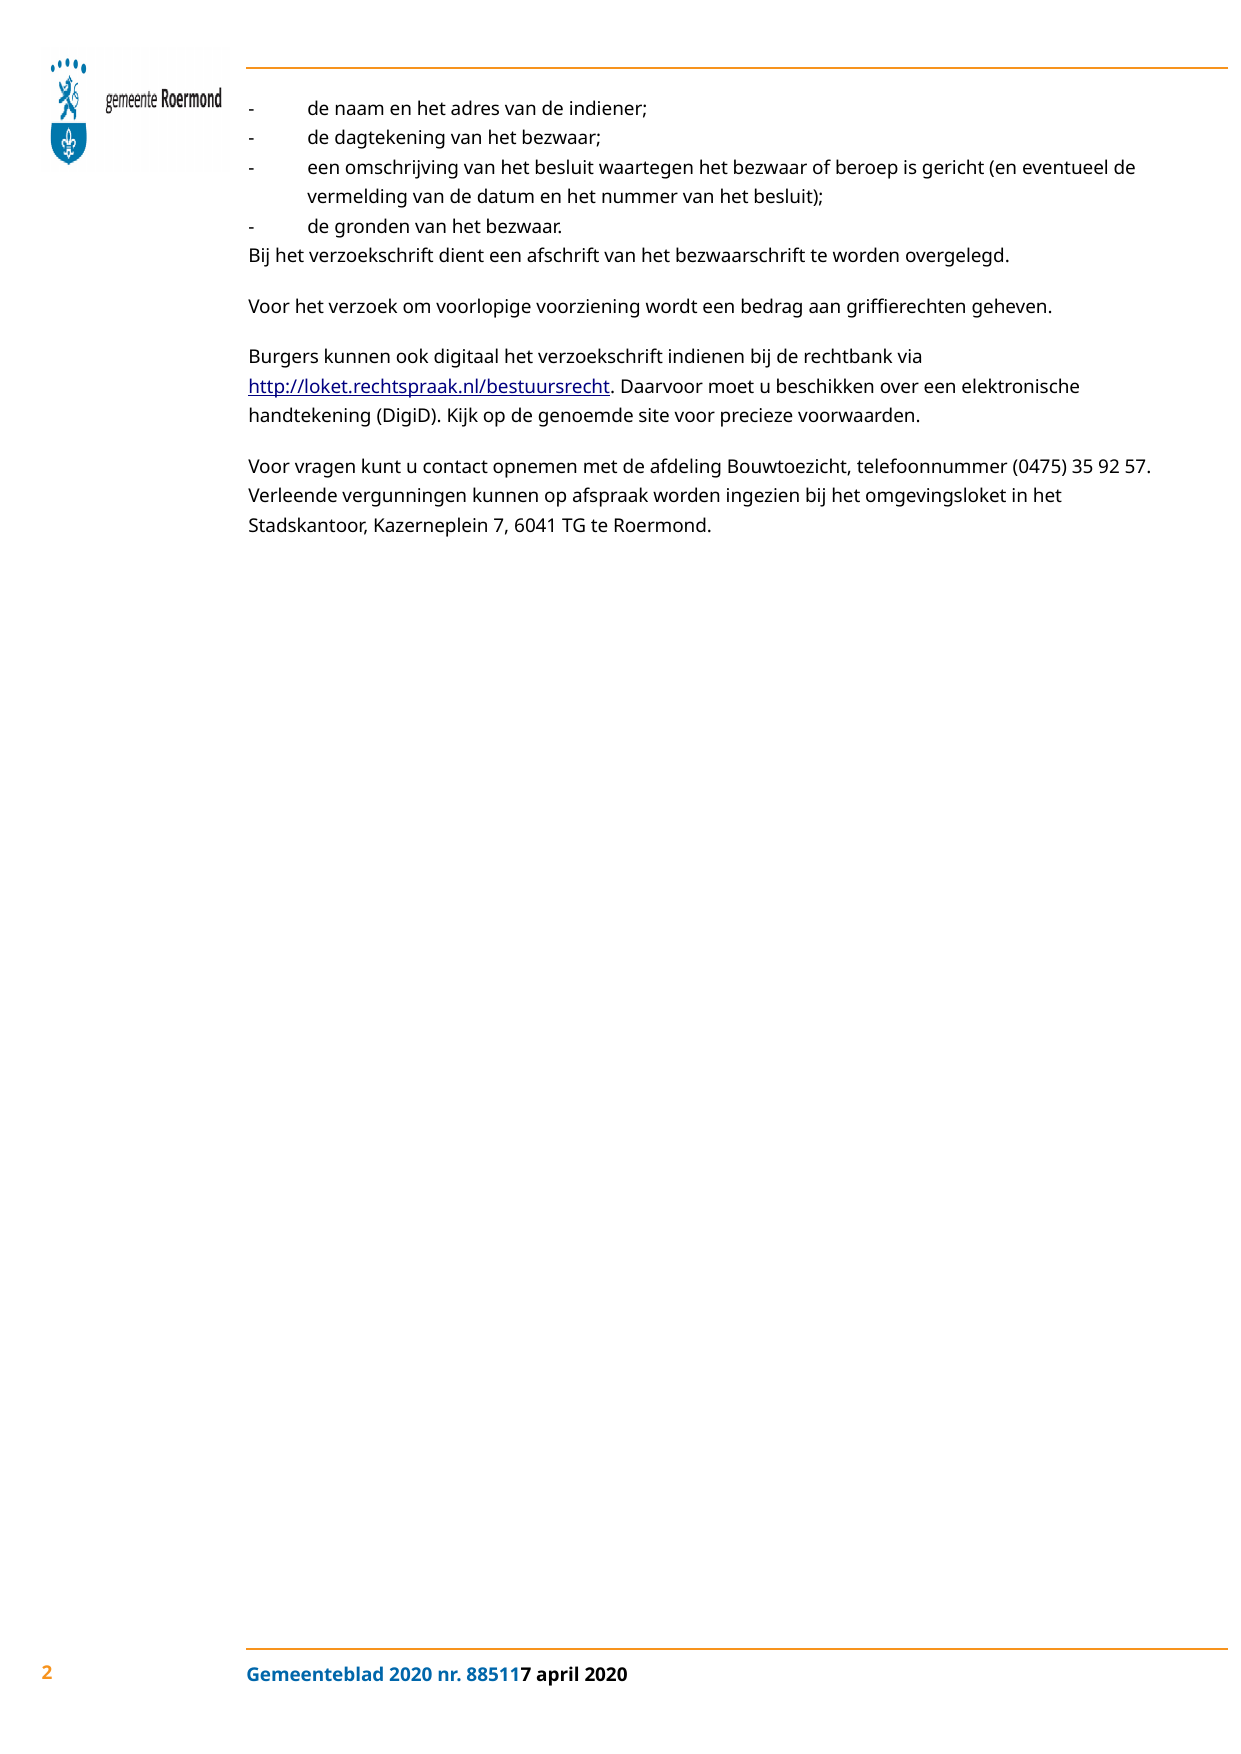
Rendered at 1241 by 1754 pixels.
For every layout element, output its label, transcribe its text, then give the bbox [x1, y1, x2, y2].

text Voor vragen kunt u contact opnemen met de afdeling Bouwtoezicht, telefoonnummer (0475) 35 92 57. Verleende vergunningen kunnen op afspraak worden ingezien bij het omgevingsloket in het Stadskantoor, Kazerneplein 7, 6041 TG te Roermond. [248, 453, 1152, 538]
text Voor het verzoek om voorlopige voorziening wordt een bedrag aan griffierechten geheven. [248, 293, 1152, 319]
list de gronden van het bezwaar. [248, 213, 1152, 239]
list de naam en het adres van de indiener; [248, 95, 1152, 121]
list de dagtekening van het bezwaar; [248, 124, 1152, 150]
list een omschrijving van het besluit waartegen het bezwaar of beroep is gericht (en eventueel de vermelding van de datum en het nummer van het besluit); [248, 154, 1152, 209]
picture [41, 47, 231, 172]
text Burgers kunnen ook digitaal het verzoekschrift indienen bij de rechtbank via http://loket.rechtspraak.nl/bestuursrecht. Daarvoor moet u beschikken over een elektronische handtekening (DigiD). Kijk op de genoemde site voor precieze voorwaarden. [248, 343, 1152, 428]
text Bij het verzoekschrift dient een afschrift van het bezwaarschrift te worden overgelegd. [248, 243, 1152, 268]
